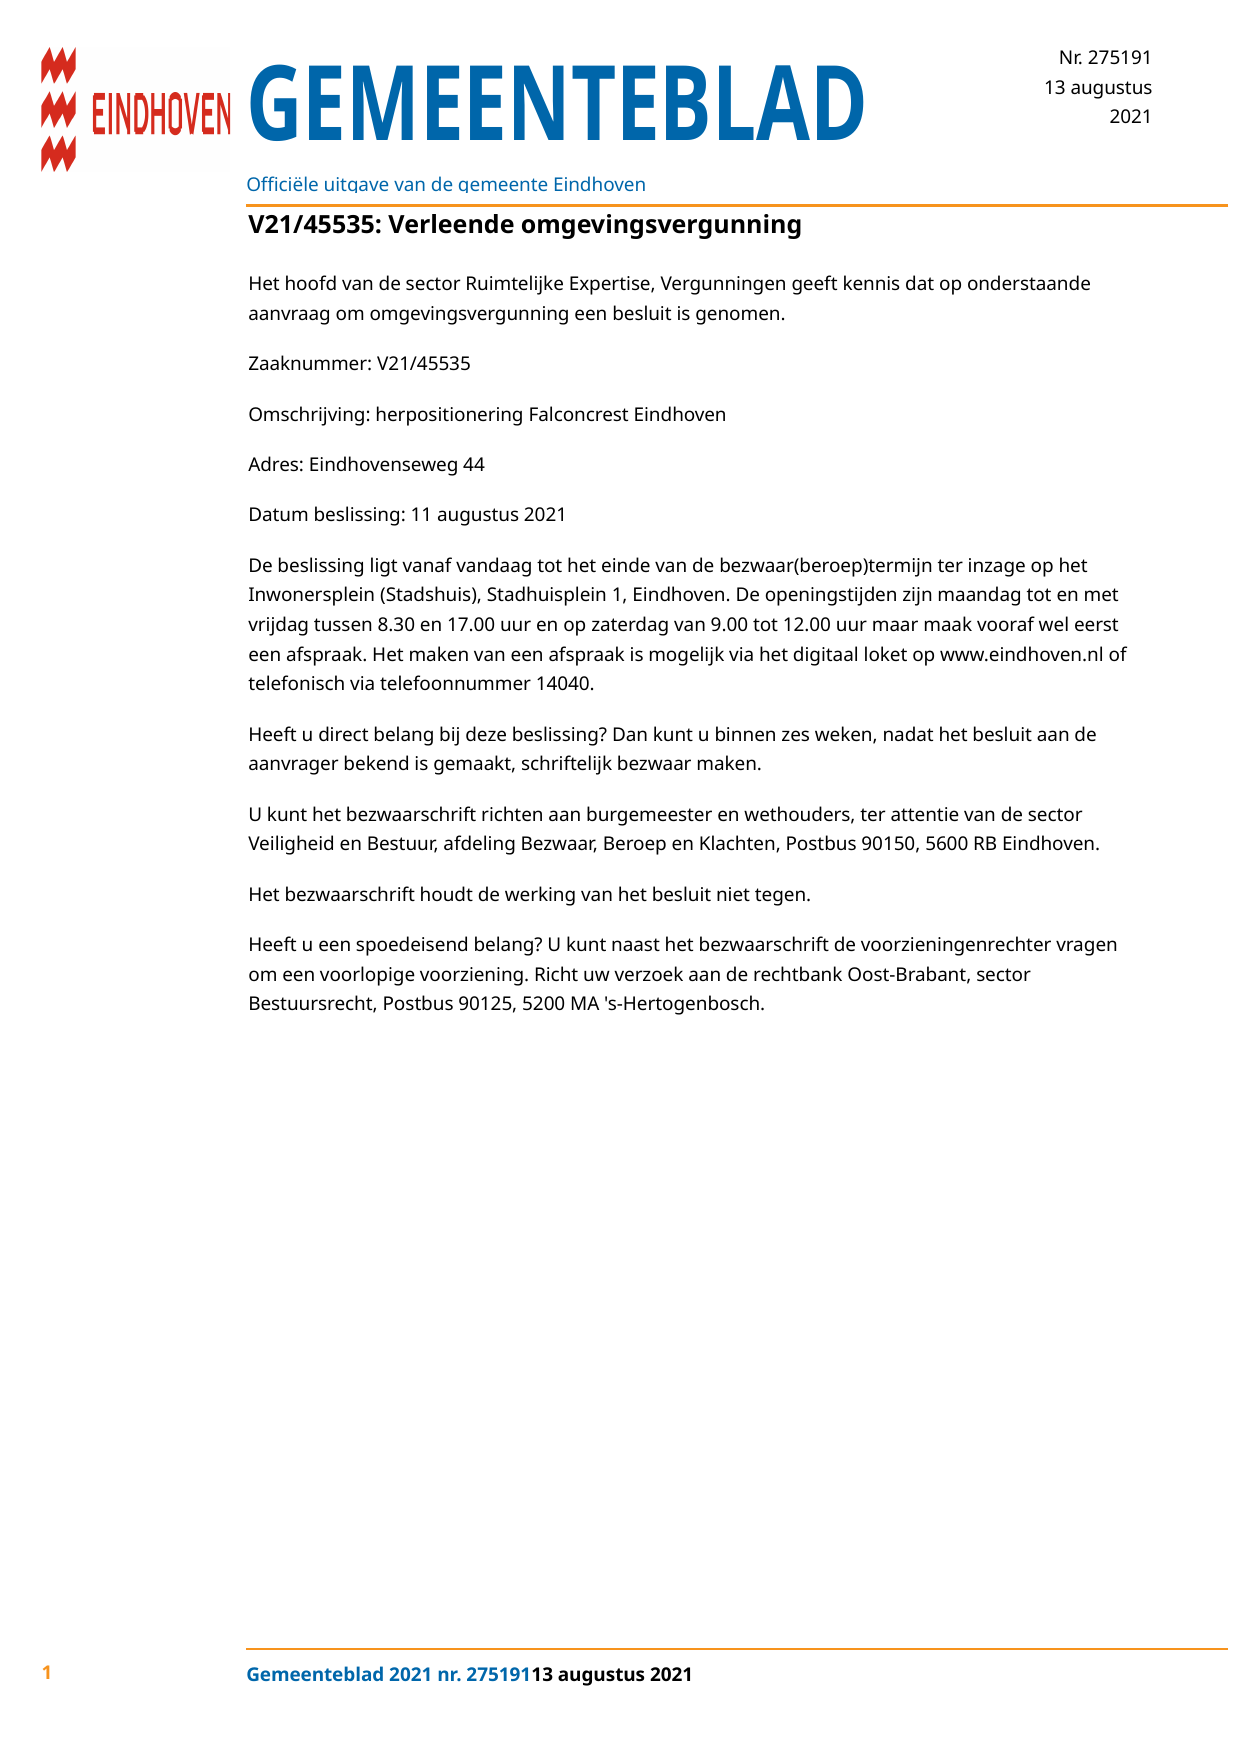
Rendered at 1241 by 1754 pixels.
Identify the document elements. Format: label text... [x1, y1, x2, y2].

text Adres: Eindhovenseweg 44 [248, 451, 1152, 477]
text U kunt het bezwaarschrift richten aan burgemeester en wethouders, ter attentie van de sector Veiligheid en Bestuur, afdeling Bezwaar, Beroep en Klachten, Postbus 90150, 5600 RB Eindhoven. [248, 801, 1152, 856]
text V21/45535: Verleende omgevingsvergunning [248, 207, 1152, 241]
text Heeft u een spoedeisend belang? U kunt naast het bezwaarschrift de voorzieningenrechter vragen om een voorlopige voorziening. Richt uw verzoek aan de rechtbank Oost-Brabant, sector Bestuursrecht, Postbus 90125, 5200 MA 's-Hertogenbosch. [248, 931, 1152, 1016]
text Zaaknummer: V21/45535 [248, 350, 1152, 376]
text Het hoofd van de sector Ruimtelijke Expertise, Vergunningen geeft kennis dat op onderstaande aanvraag om omgevingsvergunning een besluit is genomen. [248, 270, 1152, 326]
text De beslissing ligt vanaf vandaag tot het einde van de bezwaar(beroep)termijn ter inzage op het Inwonersplein (Stadshuis), Stadhuisplein 1, Eindhoven. De openingstijden zijn maandag tot en met vrijdag tussen 8.30 en 17.00 uur en op zaterdag van 9.00 tot 12.00 uur maar maak vooraf wel eerst een afspraak. Het maken van een afspraak is mogelijk via het digitaal loket op www.eindhoven.nl of telefonisch via telefoonnummer 14040. [248, 552, 1152, 696]
text Datum beslissing: 11 augustus 2021 [248, 502, 1152, 527]
text Het bezwaarschrift houdt de werking van het besluit niet tegen. [248, 881, 1152, 906]
picture [41, 47, 231, 172]
text Heeft u direct belang bij deze beslissing? Dan kunt u binnen zes weken, nadat het besluit aan de aanvrager bekend is gemaakt, schriftelijk bezwaar maken. [248, 721, 1152, 776]
text Omschrijving: herpositionering Falconcrest Eindhoven [248, 401, 1152, 426]
